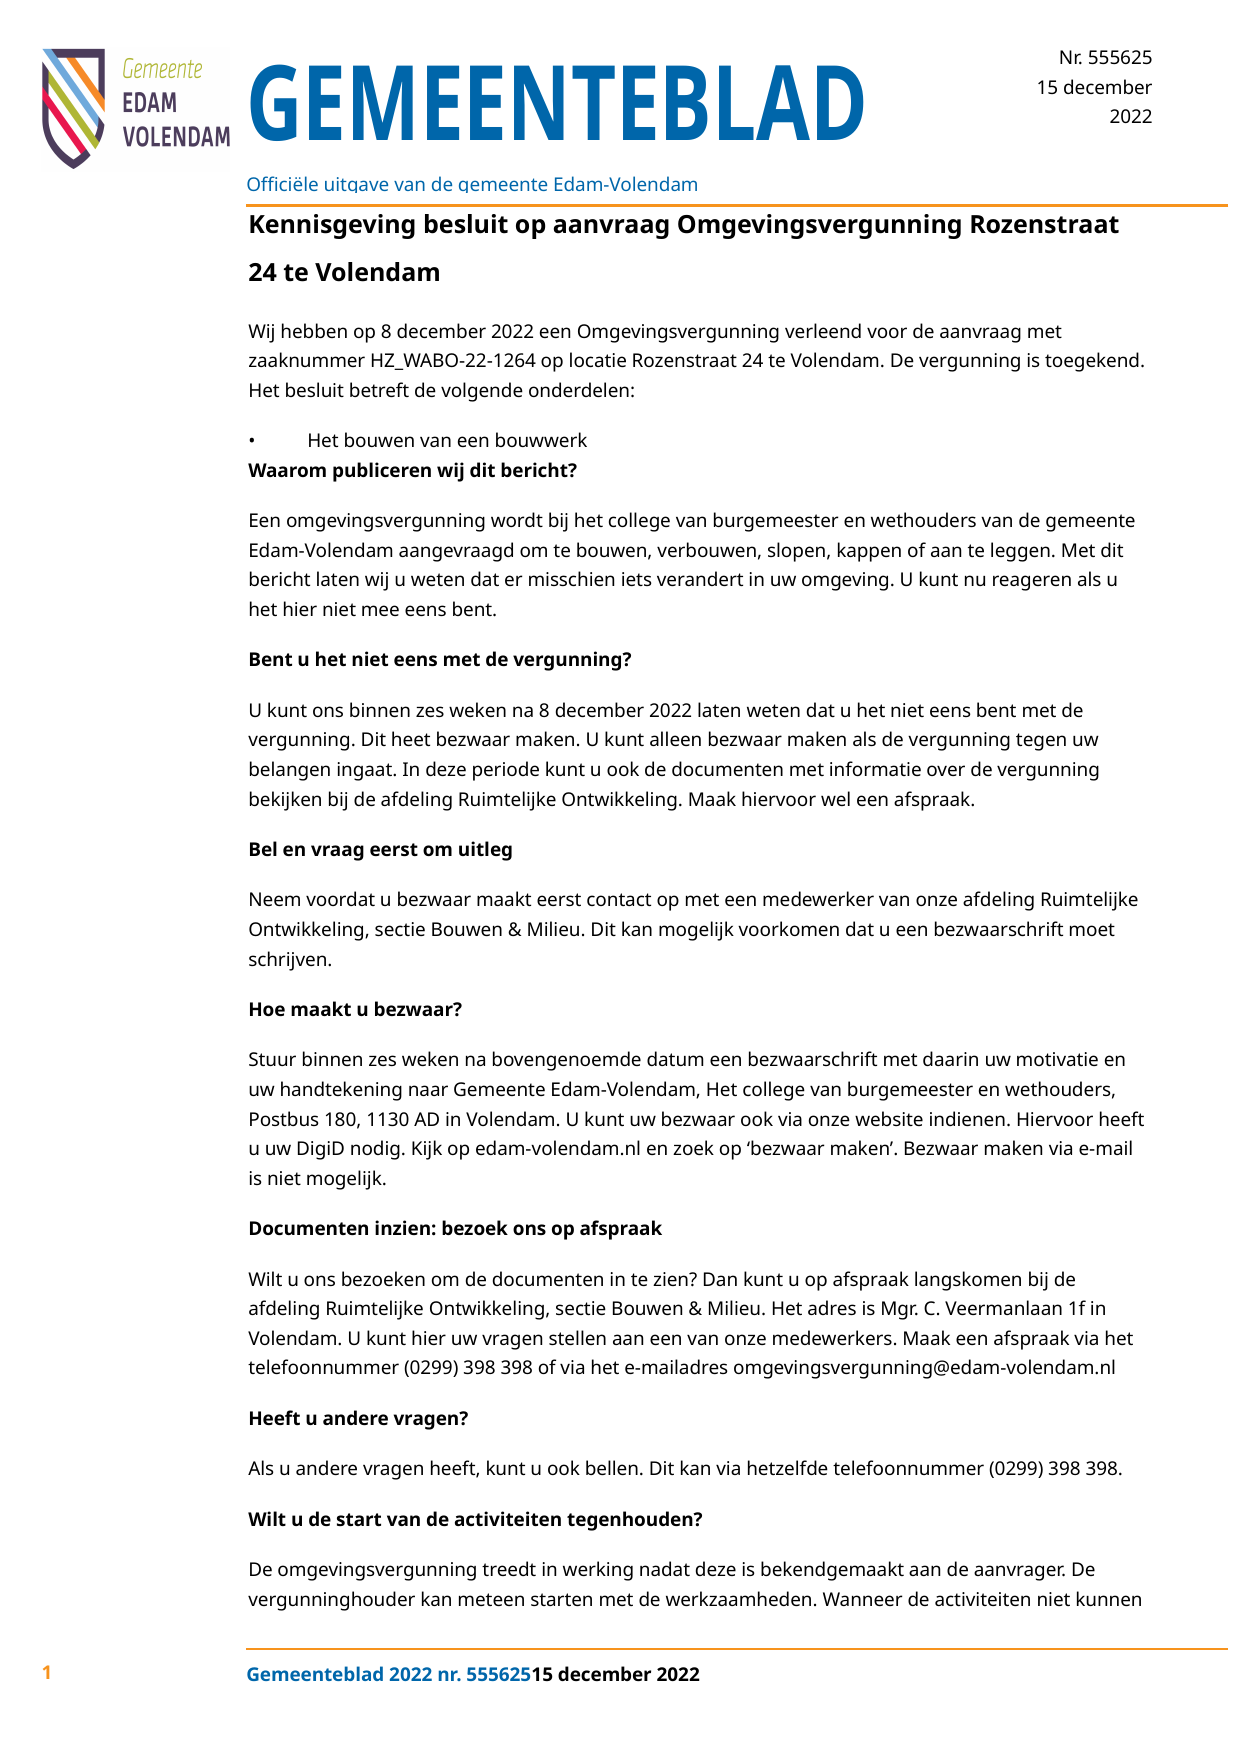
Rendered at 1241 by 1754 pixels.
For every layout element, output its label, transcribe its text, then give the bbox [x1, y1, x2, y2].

picture [41, 47, 231, 172]
text Kennisgeving besluit op aanvraag Omgevingsvergunning Rozenstraat 24 te Volendam [248, 207, 1152, 288]
text Documenten inzien: bezoek ons op afspraak [248, 1215, 1152, 1241]
text Wilt u ons bezoeken om de documenten in te zien? Dan kunt u op afspraak langskomen bij de afdeling Ruimtelijke Ontwikkeling, sectie Bouwen & Milieu. Het adres is Mgr. C. Veermanlaan 1f in Volendam. U kunt hier uw vragen stellen aan een van onze medewerkers. Maak een afspraak via het telefoonnummer (0299) 398 398 of via het e-mailadres omgevingsvergunning@edam-volendam.nl [248, 1266, 1152, 1380]
text U kunt ons binnen zes weken na 8 december 2022 laten weten dat u het niet eens bent met de vergunning. Dit heet bezwaar maken. U kunt alleen bezwaar maken als de vergunning tegen uw belangen ingaat. In deze periode kunt u ook de documenten met informatie over de vergunning bekijken bij de afdeling Ruimtelijke Ontwikkeling. Maak hiervoor wel een afspraak. [248, 697, 1152, 812]
text Stuur binnen zes weken na bovengenoemde datum een bezwaarschrift met daarin uw motivatie en uw handtekening naar Gemeente Edam-Volendam, Het college van burgemeester en wethouders, Postbus 180, 1130 AD in Volendam. U kunt uw bezwaar ook via onze website indienen. Hiervoor heeft u uw DigiD nodig. Kijk op edam-volendam.nl en zoek op ‘bezwaar maken’. Bezwaar maken via e-mail is niet mogelijk. [248, 1047, 1152, 1191]
text Waarom publiceren wij dit bericht? [248, 457, 1152, 483]
text Neem voordat u bezwaar maakt eerst contact op met een medewerker van onze afdeling Ruimtelijke Ontwikkeling, sectie Bouwen & Milieu. Dit kan mogelijk voorkomen dat u een bezwaarschrift moet schrijven. [248, 887, 1152, 972]
text Als u andere vragen heeft, kunt u ook bellen. Dit kan via hetzelfde telefoonnummer (0299) 398 398. [248, 1455, 1152, 1481]
text Bent u het niet eens met de vergunning? [248, 647, 1152, 672]
list Het bouwen van een bouwwerk [248, 427, 1152, 453]
text Een omgevingsvergunning wordt bij het college van burgemeester en wethouders van de gemeente Edam-Volendam aangevraagd om te bouwen, verbouwen, slopen, kappen of aan te leggen. Met dit bericht laten wij u weten dat er misschien iets verandert in uw omgeving. U kunt nu reageren als u het hier niet mee eens bent. [248, 507, 1152, 622]
text Wilt u de start van de activiteiten tegenhouden? [248, 1506, 1152, 1532]
text Heeft u andere vragen? [248, 1405, 1152, 1431]
text De omgevingsvergunning treedt in werking nadat deze is bekendgemaakt aan de aanvrager. De vergunninghouder kan meteen starten met de werkzaamheden. Wanneer de activiteiten niet kunnen [248, 1556, 1152, 1612]
text Wij hebben op 8 december 2022 een Omgevingsvergunning verleend voor de aanvraag met zaaknummer HZ_WABO-22-1264 op locatie Rozenstraat 24 te Volendam. De vergunning is toegekend. Het besluit betreft de volgende onderdelen: [248, 318, 1152, 403]
text Hoe maakt u bezwaar? [248, 996, 1152, 1022]
text Bel en vraag eerst om uitleg [248, 836, 1152, 862]
